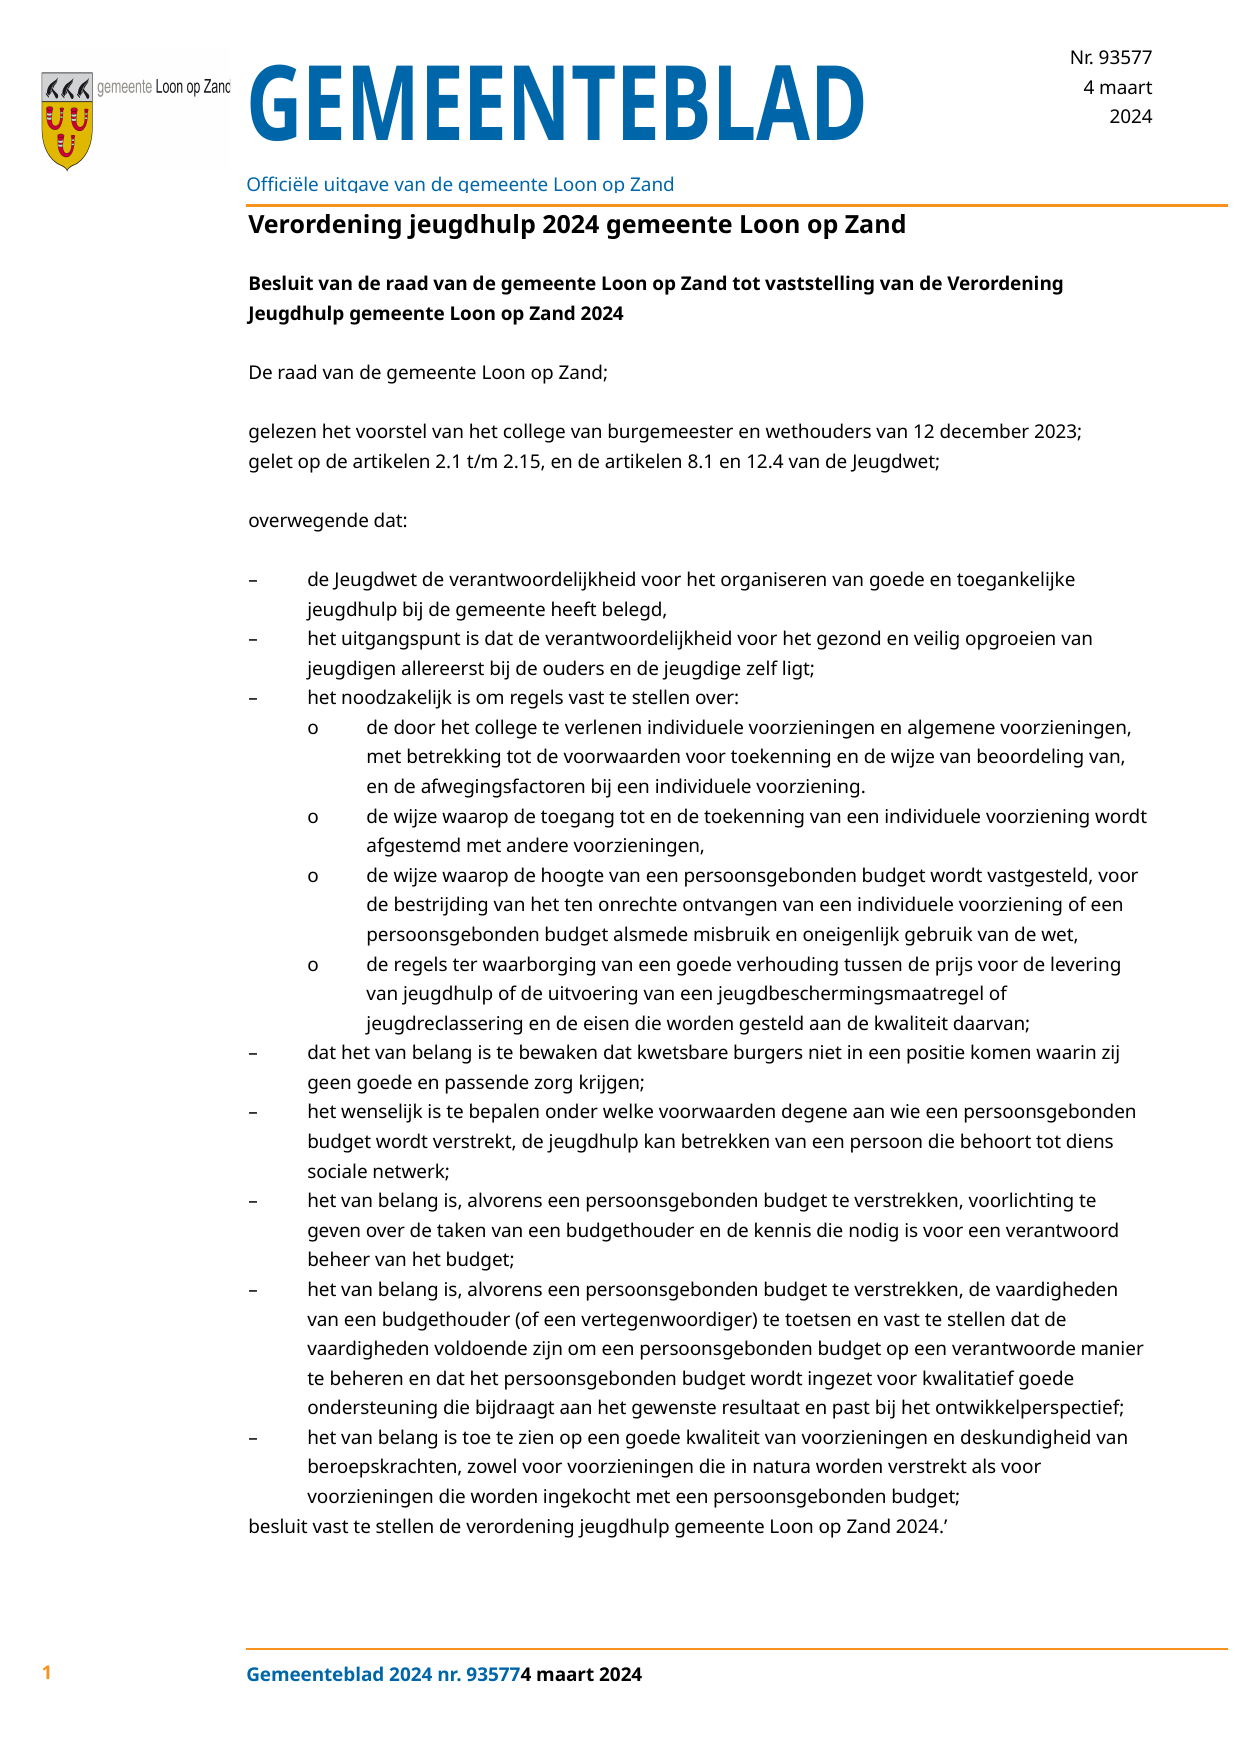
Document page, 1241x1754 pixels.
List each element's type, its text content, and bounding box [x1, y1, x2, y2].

text besluit vast te stellen de verordening jeugdhulp gemeente Loon op Zand 2024.’ [248, 1513, 1152, 1538]
text overwegende dat: [248, 507, 1152, 533]
text De raad van de gemeente Loon op Zand; [248, 359, 1152, 385]
list de door het college te verlenen individuele voorzieningen en algemene voorzieningen, met betrekking tot de voorwaarden voor toekenning en de wijze van beoordeling van, en de afwegingsfactoren bij een individuele voorziening. [307, 714, 1152, 799]
text gelezen het voorstel van het college van burgemeester en wethouders van 12 december 2023; [248, 418, 1152, 444]
list het van belang is, alvorens een persoonsgebonden budget te verstrekken, de vaardigheden van een budgethouder (of een vertegenwoordiger) te toetsen en vast te stellen dat de vaardigheden voldoende zijn om een persoonsgebonden budget op een verantwoorde manier te beheren en dat het persoonsgebonden budget wordt ingezet voor kwalitatief goede ondersteuning die bijdraagt aan het gewenste resultaat en past bij het ontwikkelperspectief; [248, 1276, 1152, 1420]
list het noodzakelijk is om regels vast te stellen over: [248, 684, 1152, 710]
list de wijze waarop de hoogte van een persoonsgebonden budget wordt vastgesteld, voor de bestrijding van het ten onrechte ontvangen van een individuele voorziening of een persoonsgebonden budget alsmede misbruik en oneigenlijk gebruik van de wet, [307, 862, 1152, 947]
list het van belang is, alvorens een persoonsgebonden budget te verstrekken, voorlichting te geven over de taken van een budgethouder en de kennis die nodig is voor een verantwoord beheer van het budget; [248, 1187, 1152, 1272]
list de regels ter waarborging van een goede verhouding tussen de prijs voor de levering van jeugdhulp of de uitvoering van een jeugdbeschermingsmaatregel of jeugdreclassering en de eisen die worden gesteld aan de kwaliteit daarvan; [307, 951, 1152, 1036]
list de wijze waarop de toegang tot en de toekenning van een individuele voorziening wordt afgestemd met andere voorzieningen, [307, 803, 1152, 858]
list het uitgangspunt is dat de verantwoordelijkheid voor het gezond en veilig opgroeien van jeugdigen allereerst bij de ouders en de jeugdige zelf ligt; [248, 625, 1152, 681]
list het van belang is toe te zien op een goede kwaliteit van voorzieningen en deskundigheid van beroepskrachten, zowel voor voorzieningen die in natura worden verstrekt als voor voorzieningen die worden ingekocht met een persoonsgebonden budget; [248, 1424, 1152, 1509]
list dat het van belang is te bewaken dat kwetsbare burgers niet in een positie komen waarin zij geen goede en passende zorg krijgen; [248, 1039, 1152, 1095]
text Besluit van de raad van de gemeente Loon op Zand tot vaststelling van de Verordening Jeugdhulp gemeente Loon op Zand 2024 [248, 270, 1152, 326]
list het wenselijk is te bepalen onder welke voorwaarden degene aan wie een persoonsgebonden budget wordt verstrekt, de jeugdhulp kan betrekken van een persoon die behoort tot diens sociale netwerk; [248, 1099, 1152, 1183]
list de Jeugdwet de verantwoordelijkheid voor het organiseren van goede en toegankelijke jeugdhulp bij de gemeente heeft belegd, [248, 566, 1152, 621]
text Verordening jeugdhulp 2024 gemeente Loon op Zand [248, 207, 1152, 241]
text gelet op de artikelen 2.1 t/m 2.15, en de artikelen 8.1 en 12.4 van de Jeugdwet; [248, 448, 1152, 473]
picture [41, 47, 231, 172]
